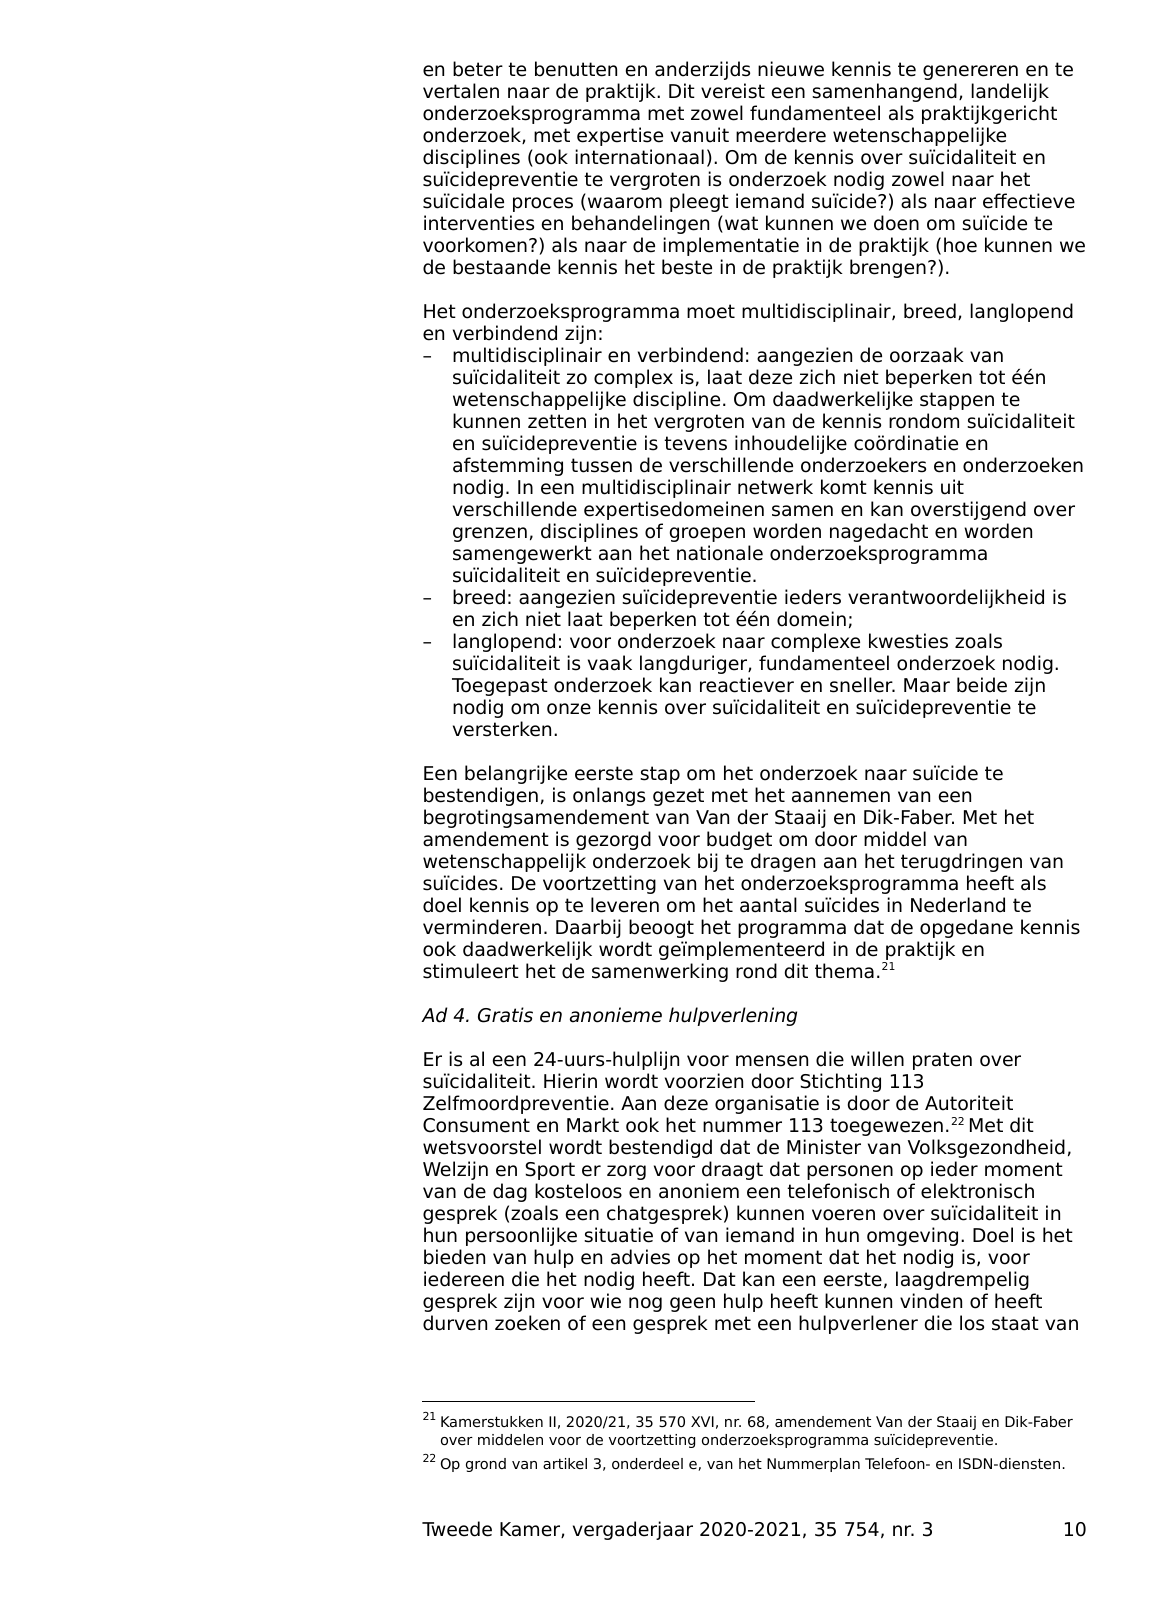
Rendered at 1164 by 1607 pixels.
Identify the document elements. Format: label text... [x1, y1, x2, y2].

text – langlopend: voor onderzoek naar complexe kwesties zoals suïcidaliteit is vaak langduriger, fundamenteel onderzoek nodig. Toegepast onderzoek kan reactiever en sneller. Maar beide zijn nodig om onze kennis over suïcidaliteit en suïcidepreventie te versterken. [422, 631, 1087, 741]
text Een belangrijke eerste stap om het onderzoek naar suïcide te bestendigen, is onlangs gezet met het aannemen van een begrotingsamendement van Van der Staaij en Dik-Faber. Met het amendement is gezorgd voor budget om door middel van wetenschappelijk onderzoek bij te dragen aan het terugdringen van suïcides. De voortzetting van het onderzoeksprogramma heeft als doel kennis op te leveren om het aantal suïcides in Nederland te verminderen. Daarbij beoogt het programma dat de opgedane kennis ook daadwerkelijk wordt geïmplementeerd in de praktijk en stimuleert het de samenwerking rond dit thema. [422, 763, 1087, 983]
text Op grond van artikel 3, onderdeel e, van het Nummerplan Telefoon- en ISDN-diensten. [422, 1452, 1087, 1474]
text – multidisciplinair en verbindend: aangezien de oorzaak van suïcidaliteit zo complex is, laat deze zich niet beperken tot één wetenschappelijke discipline. Om daadwerkelijke stappen te kunnen zetten in het vergroten van de kennis rondom suïcidaliteit en suïcidepreventie is tevens inhoudelijke coördinatie en afstemming tussen de verschillende onderzoekers en onderzoeken nodig. In een multidisciplinair netwerk komt kennis uit verschillende expertisedomeinen samen en kan overstijgend over grenzen, disciplines of groepen worden nagedacht en worden samengewerkt aan het nationale onderzoeksprogramma suïcidaliteit en suïcidepreventie. [422, 345, 1087, 587]
text Kamerstukken II, 2020/21, 35 570 XVI, nr. 68, amendement Van der Staaij en Dik-Faber over middelen voor de voortzetting onderzoeksprogramma suïcidepreventie. [422, 1410, 1087, 1449]
text – breed: aangezien suïcidepreventie ieders verantwoordelijkheid is en zich niet laat beperken tot één domein; [422, 587, 1087, 631]
text Er is al een 24-uurs-hulplijn voor mensen die willen praten over suïcidaliteit. Hierin wordt voorzien door Stichting 113 Zelfmoordpreventie. Aan deze organisatie is door de Autoriteit Consument en Markt ook het nummer 113 toegewezen.Met dit wetsvoorstel wordt bestendigd dat de Minister van Volksgezondheid, Welzijn en Sport er zorg voor draagt dat personen op ieder moment van de dag kosteloos en anoniem een telefonisch of elektronisch gesprek (zoals een chatgesprek) kunnen voeren over suïcidaliteit in hun persoonlijke situatie of van iemand in hun omgeving. Doel is het bieden van hulp en advies op het moment dat het nodig is, voor iedereen die het nodig heeft. Dat kan een eerste, laagdrempelig gesprek zijn voor wie nog geen hulp heeft kunnen vinden of heeft durven zoeken of een gesprek met een hulpverlener die los staat van [422, 1049, 1087, 1335]
subtitle Ad 4. Gratis en anonieme hulpverlening [422, 1005, 1087, 1027]
text en beter te benutten en anderzijds nieuwe kennis te genereren en te vertalen naar de praktijk. Dit vereist een samenhangend, landelijk onderzoeksprogramma met zowel fundamenteel als praktijkgericht onderzoek, met expertise vanuit meerdere wetenschappelijke disciplines (ook internationaal). Om de kennis over suïcidaliteit en suïcidepreventie te vergroten is onderzoek nodig zowel naar het suïcidale proces (waarom pleegt iemand suïcide?) als naar effectieve interventies en behandelingen (wat kunnen we doen om suïcide te voorkomen?) als naar de implementatie in de praktijk (hoe kunnen we de bestaande kennis het beste in de praktijk brengen?). [422, 59, 1087, 279]
text Het onderzoeksprogramma moet multidisciplinair, breed, langlopend en verbindend zijn: [422, 301, 1087, 345]
